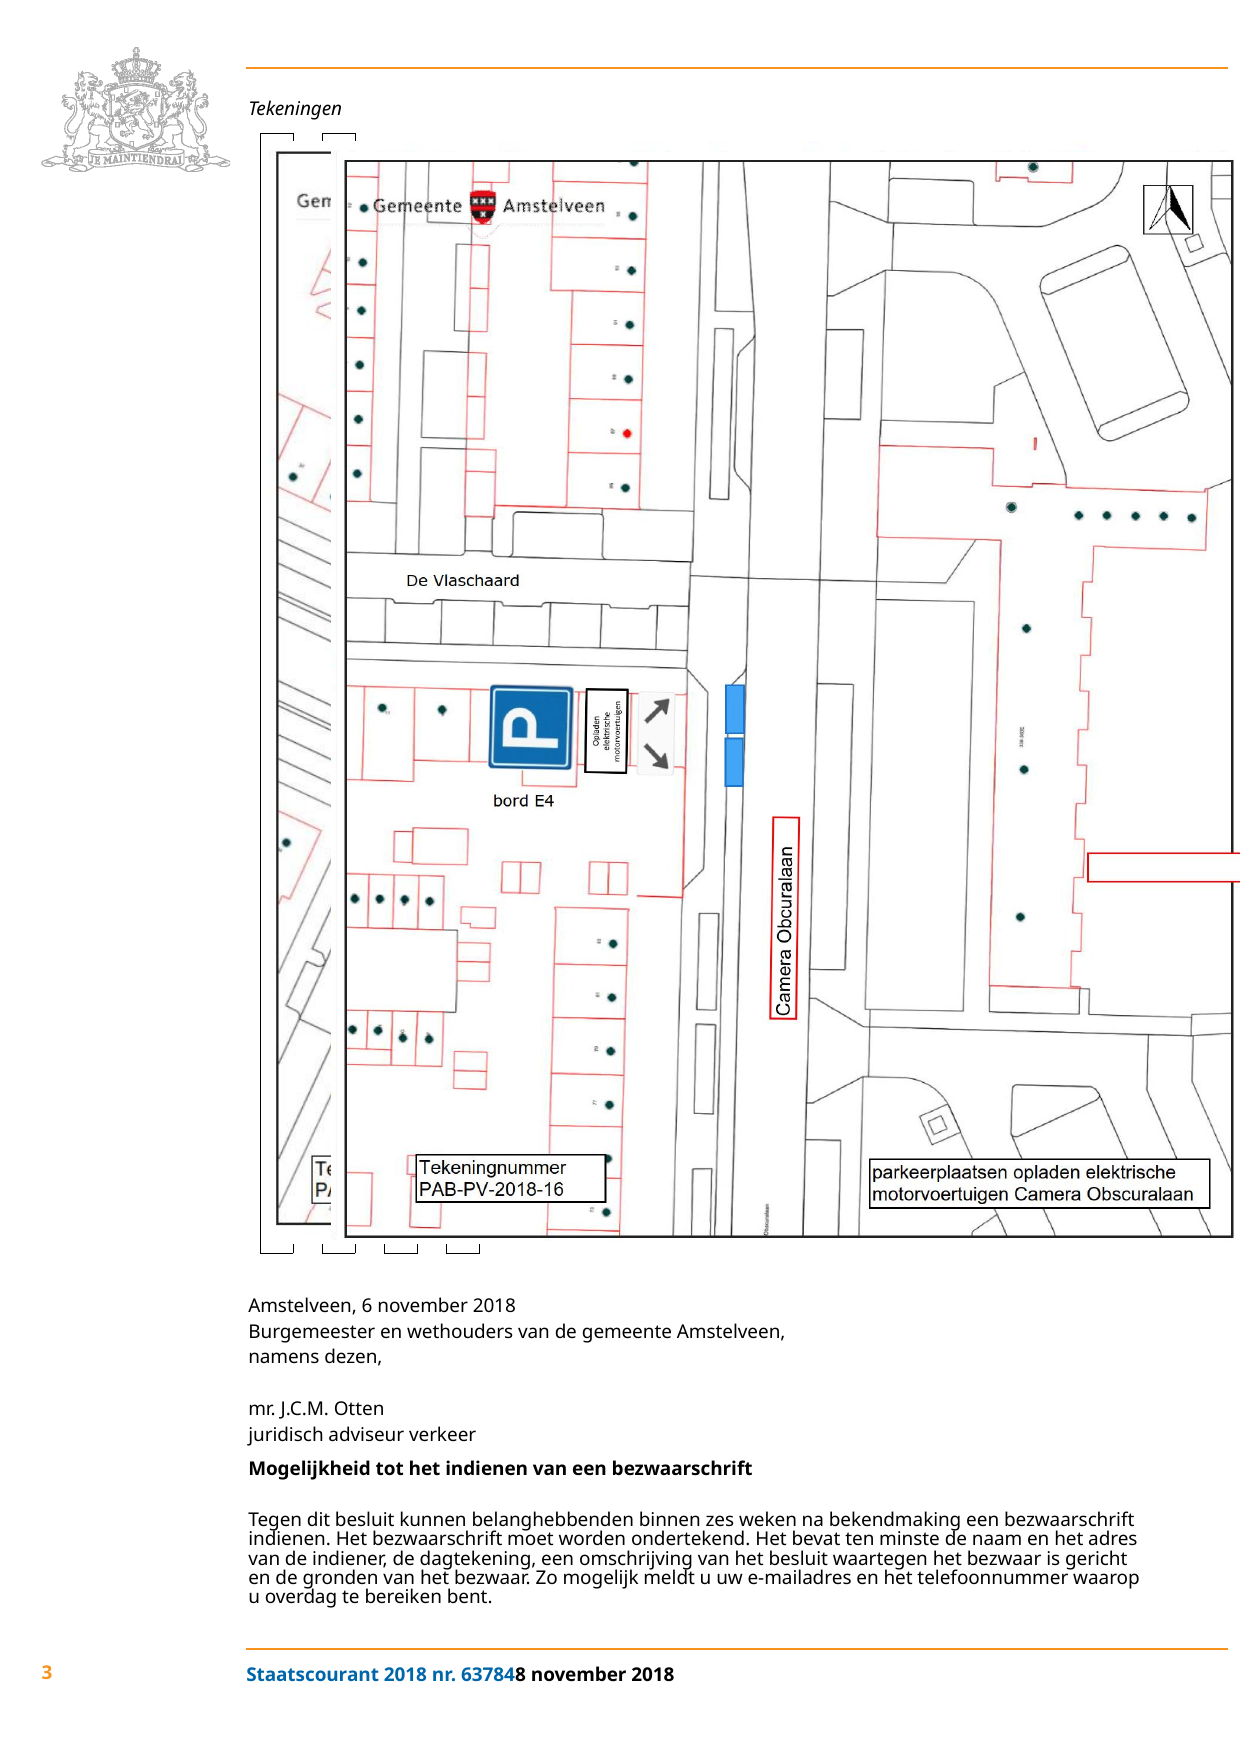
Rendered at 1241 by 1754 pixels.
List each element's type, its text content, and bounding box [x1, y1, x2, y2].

text Amstelveen, 6 november 2018 [248, 1292, 1152, 1318]
text mr. J.C.M. Otten [248, 1395, 1152, 1421]
text Tekeningen [248, 95, 1152, 121]
text juridisch adviseur verkeer [248, 1421, 1152, 1447]
text Burgemeester en wethouders van de gemeente Amstelveen, [248, 1318, 1152, 1344]
text Tegen dit besluit kunnen belanghebbenden binnen zes weken na bekendmaking een bezwaarschrift indienen. Het bezwaarschrift moet worden ondertekend. Het bevat ten minste de naam en het adres van de indiener, de dagtekening, een omschrijving van het besluit waartegen het bezwaar is gericht en de gronden van het bezwaar. Zo mogelijk meldt u uw e-mailadres en het telefoonnummer waarop u overdag te bereiken bent. [248, 1511, 1152, 1607]
picture [268, 141, 1240, 1244]
text Mogelijkheid tot het indienen van een bezwaarschrift [248, 1460, 1152, 1479]
text namens dezen, [248, 1344, 1152, 1369]
picture [41, 47, 231, 172]
